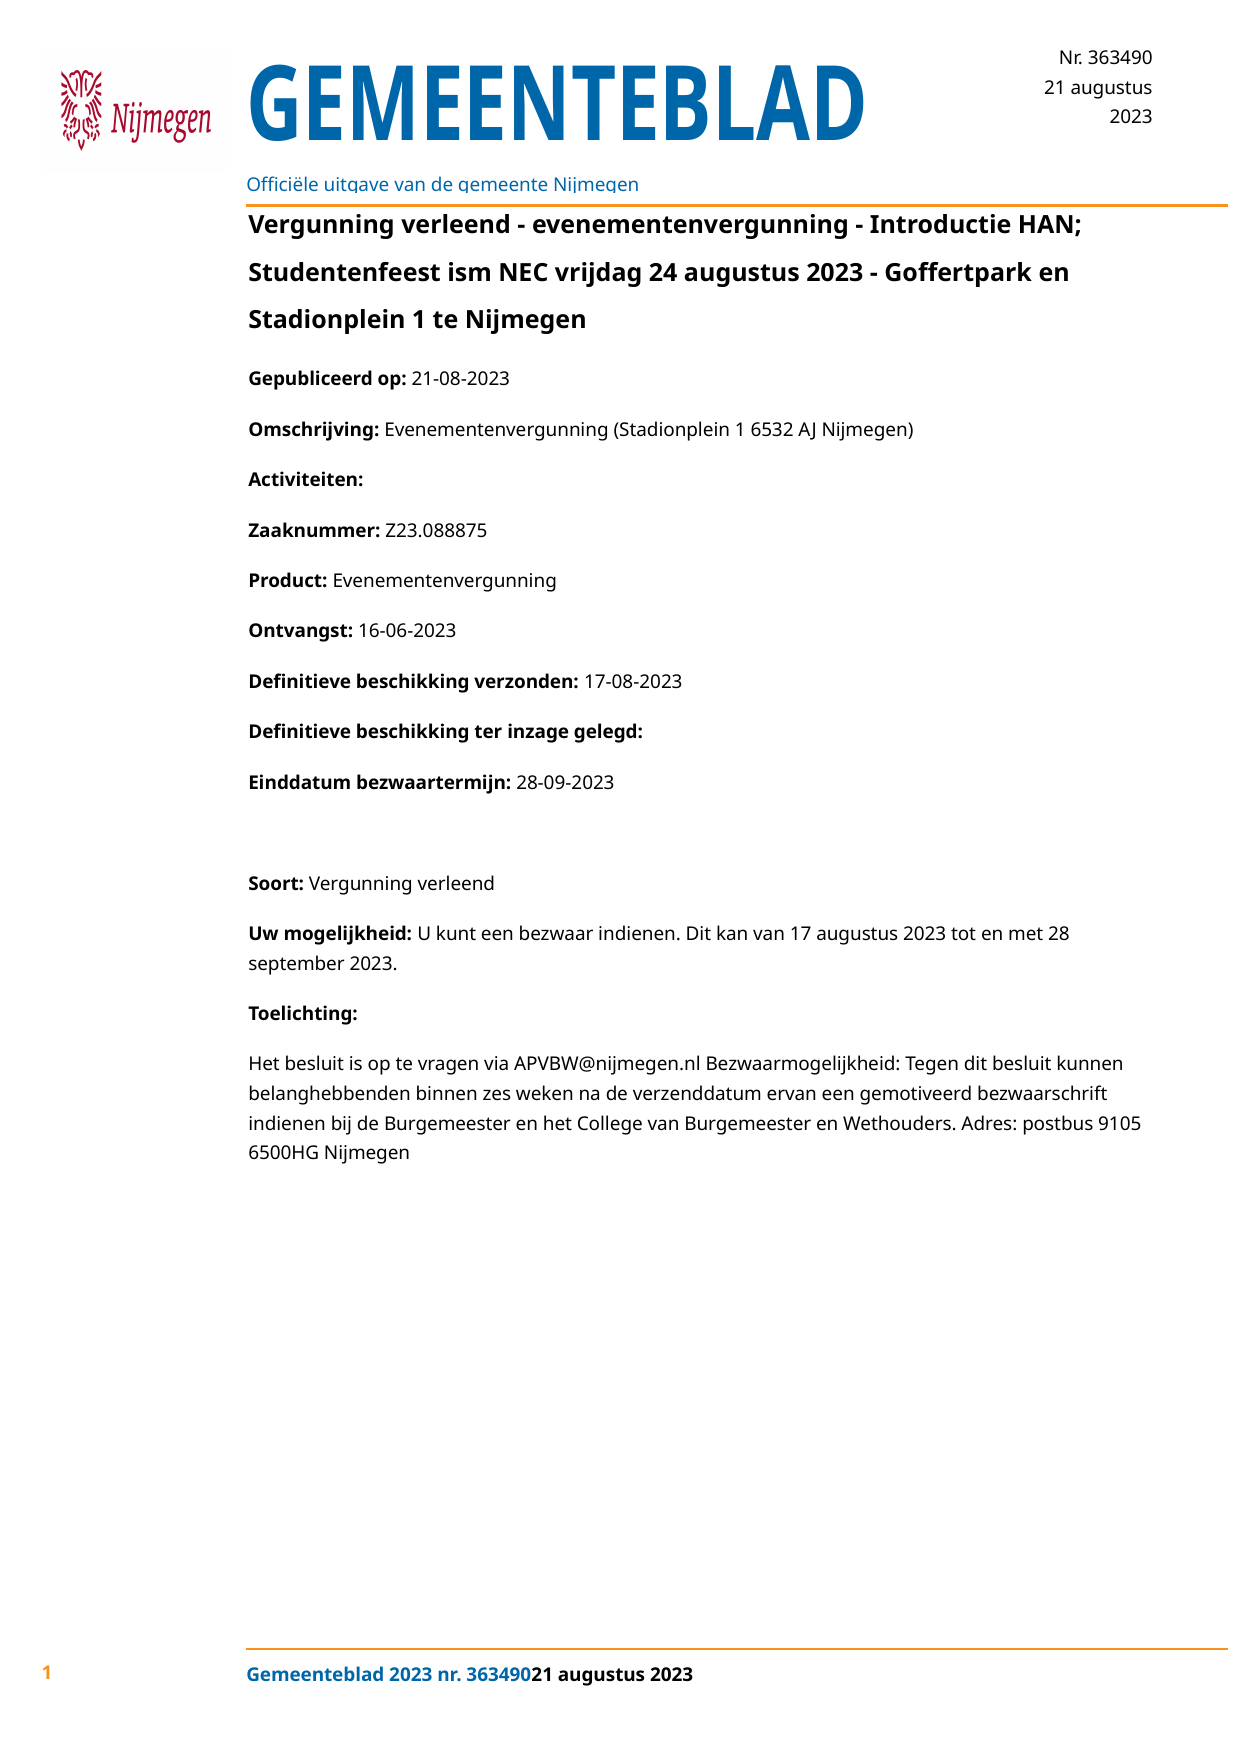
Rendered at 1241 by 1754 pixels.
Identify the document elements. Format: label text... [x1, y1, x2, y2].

text Ontvangst: 16-06-2023 [248, 618, 1152, 643]
picture [41, 47, 231, 172]
text Gepubliceerd op: 21-08-2023 [248, 366, 1152, 391]
text Uw mogelijkheid: U kunt een bezwaar indienen. Dit kan van 17 augustus 2023 tot en met 28 september 2023. [248, 920, 1152, 975]
text Activiteiten: [248, 466, 1152, 492]
text Definitieve beschikking ter inzage gelegd: [248, 718, 1152, 744]
text Toelichting: [248, 1000, 1152, 1026]
text Omschrijving: Evenementenvergunning (Stadionplein 1 6532 AJ Nijmegen) [248, 416, 1152, 442]
text Product: Evenementenvergunning [248, 567, 1152, 593]
text Einddatum bezwaartermijn: 28-09-2023 [248, 769, 1152, 794]
text Definitieve beschikking verzonden: 17-08-2023 [248, 668, 1152, 694]
text Vergunning verleend - evenementenvergunning - Introductie HAN; Studentenfeest ism NEC vrijdag 24 augustus 2023 - Goffertpark en Stadionplein 1 te Nijmegen [248, 207, 1152, 336]
text Het besluit is op te vragen via APVBW@nijmegen.nl Bezwaarmogelijkheid: Tegen dit besluit kunnen belanghebbenden binnen zes weken na de verzenddatum ervan een gemotiveerd bezwaarschrift indienen bij de Burgemeester en het College van Burgemeester en Wethouders. Adres: postbus 9105 6500HG Nijmegen [248, 1051, 1152, 1165]
text Soort: Vergunning verleend [248, 870, 1152, 895]
text Zaaknummer: Z23.088875 [248, 517, 1152, 542]
